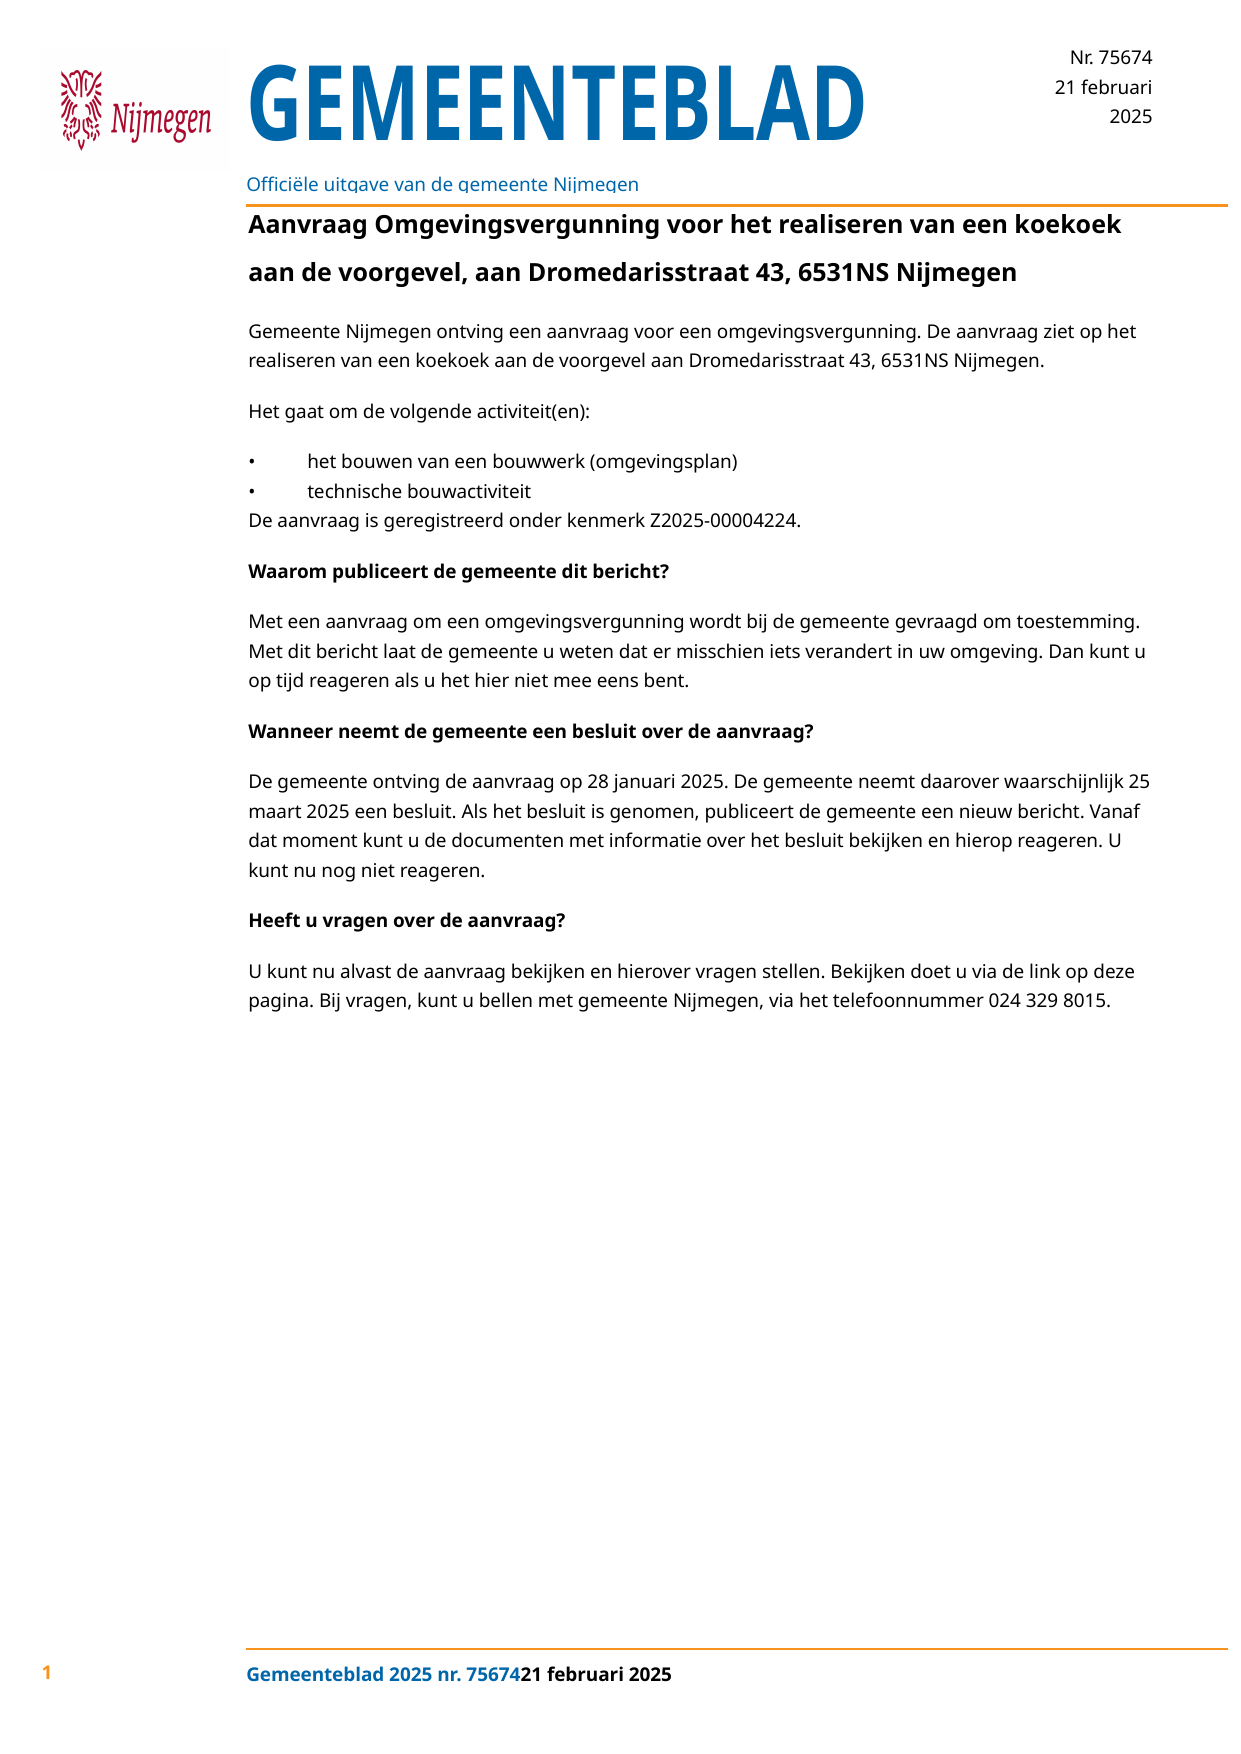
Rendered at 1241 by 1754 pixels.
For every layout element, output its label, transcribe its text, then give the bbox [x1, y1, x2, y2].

text Gemeente Nijmegen ontving een aanvraag voor een omgevingsvergunning. De aanvraag ziet op het realiseren van een koekoek aan de voorgevel aan Dromedarisstraat 43, 6531NS Nijmegen. [248, 318, 1152, 373]
list het bouwen van een bouwwerk (omgevingsplan) [248, 448, 1152, 474]
text Heeft u vragen over de aanvraag? [248, 907, 1152, 933]
text Het gaat om de volgende activiteit(en): [248, 398, 1152, 424]
text Wanneer neemt de gemeente een besluit over de aanvraag? [248, 718, 1152, 744]
text U kunt nu alvast de aanvraag bekijken en hierover vragen stellen. Bekijken doet u via de link op deze pagina. Bij vragen, kunt u bellen met gemeente Nijmegen, via het telefoonnummer 024 329 8015. [248, 958, 1152, 1013]
picture [41, 47, 231, 172]
text Aanvraag Omgevingsvergunning voor het realiseren van een koekoek aan de voorgevel, aan Dromedarisstraat 43, 6531NS Nijmegen [248, 207, 1152, 288]
text Waarom publiceert de gemeente dit bericht? [248, 558, 1152, 584]
text De gemeente ontving de aanvraag op 28 januari 2025. De gemeente neemt daarover waarschijnlijk 25 maart 2025 een besluit. Als het besluit is genomen, publiceert de gemeente een nieuw bericht. Vanaf dat moment kunt u de documenten met informatie over het besluit bekijken en hierop reageren. U kunt nu nog niet reageren. [248, 768, 1152, 883]
list technische bouwactiviteit [248, 478, 1152, 504]
text Met een aanvraag om een omgevingsvergunning wordt bij de gemeente gevraagd om toestemming. Met dit bericht laat de gemeente u weten dat er misschien iets verandert in uw omgeving. Dan kunt u op tijd reageren als u het hier niet mee eens bent. [248, 608, 1152, 693]
text De aanvraag is geregistreerd onder kenmerk Z2025-00004224. [248, 507, 1152, 533]
